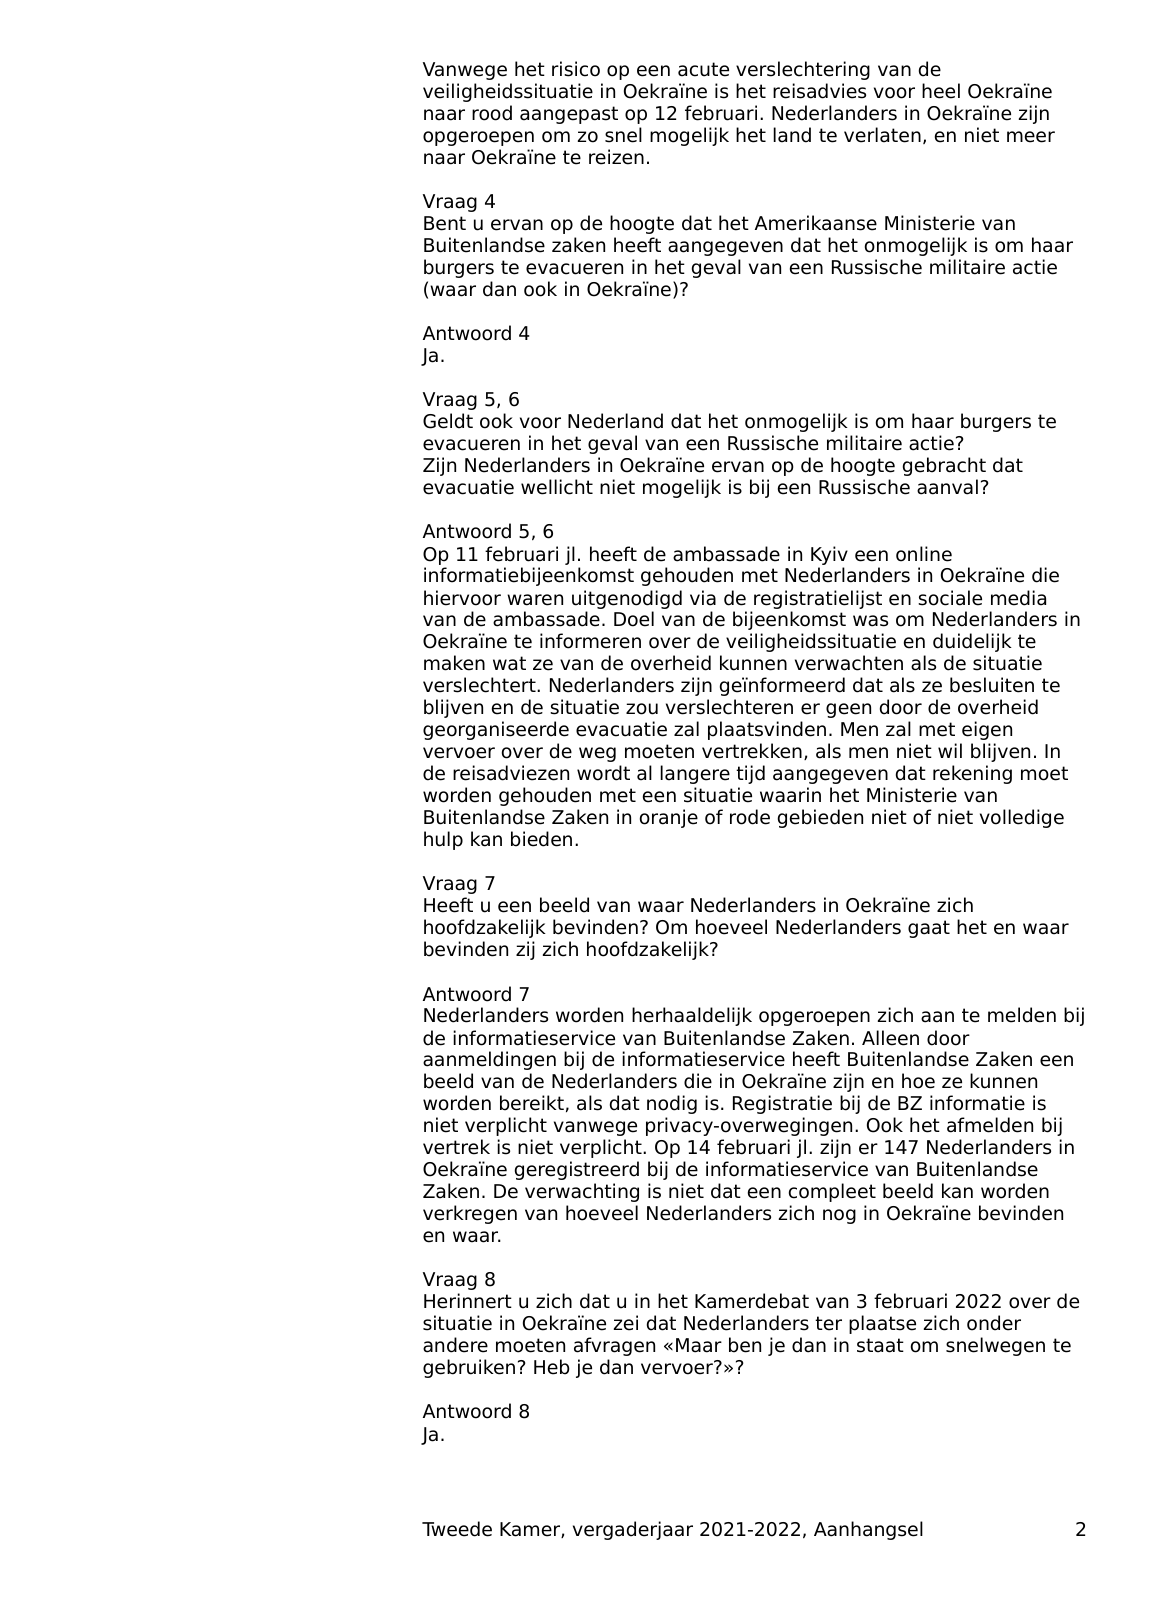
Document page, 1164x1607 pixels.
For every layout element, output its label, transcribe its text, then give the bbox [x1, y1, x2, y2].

text Vraag 7 [422, 873, 1087, 895]
text Vraag 8 [422, 1269, 1087, 1291]
text Antwoord 5, 6 [422, 521, 1087, 543]
text Herinnert u zich dat u in het Kamerdebat van 3 februari 2022 over de situatie in Oekraïne zei dat Nederlanders ter plaatse zich onder andere moeten afvragen «Maar ben je dan in staat om snelwegen te gebruiken? Heb je dan vervoer?»? [422, 1291, 1087, 1379]
text Ja. [422, 345, 1087, 367]
text Nederlanders worden herhaaldelijk opgeroepen zich aan te melden bij de informatieservice van Buitenlandse Zaken. Alleen door aanmeldingen bij de informatieservice heeft Buitenlandse Zaken een beeld van de Nederlanders die in Oekraïne zijn en hoe ze kunnen worden bereikt, als dat nodig is. Registratie bij de BZ informatie is niet verplicht vanwege privacy-overwegingen. Ook het afmelden bij vertrek is niet verplicht. Op 14 februari jl. zijn er 147 Nederlanders in Oekraïne geregistreerd bij de informatieservice van Buitenlandse Zaken. De verwachting is niet dat een compleet beeld kan worden verkregen van hoeveel Nederlanders zich nog in Oekraïne bevinden en waar. [422, 1005, 1087, 1247]
text Antwoord 4 [422, 323, 1087, 345]
text Antwoord 8 [422, 1401, 1087, 1423]
text Bent u ervan op de hoogte dat het Amerikaanse Ministerie van Buitenlandse zaken heeft aangegeven dat het onmogelijk is om haar burgers te evacueren in het geval van een Russische militaire actie (waar dan ook in Oekraïne)? [422, 213, 1087, 301]
text Geldt ook voor Nederland dat het onmogelijk is om haar burgers te evacueren in het geval van een Russische militaire actie? [422, 411, 1087, 455]
text Vanwege het risico op een acute verslechtering van de veiligheidssituatie in Oekraïne is het reisadvies voor heel Oekraïne naar rood aangepast op 12 februari. Nederlanders in Oekraïne zijn opgeroepen om zo snel mogelijk het land te verlaten, en niet meer naar Oekraïne te reizen. [422, 59, 1087, 169]
text Heeft u een beeld van waar Nederlanders in Oekraïne zich hoofdzakelijk bevinden? Om hoeveel Nederlanders gaat het en waar bevinden zij zich hoofdzakelijk? [422, 895, 1087, 961]
text Zijn Nederlanders in Oekraïne ervan op de hoogte gebracht dat evacuatie wellicht niet mogelijk is bij een Russische aanval? [422, 455, 1087, 499]
text Vraag 4 [422, 191, 1087, 213]
text Op 11 februari jl. heeft de ambassade in Kyiv een online informatiebijeenkomst gehouden met Nederlanders in Oekraïne die hiervoor waren uitgenodigd via de registratielijst en sociale media van de ambassade. Doel van de bijeenkomst was om Nederlanders in Oekraïne te informeren over de veiligheidssituatie en duidelijk te maken wat ze van de overheid kunnen verwachten als de situatie verslechtert. Nederlanders zijn geïnformeerd dat als ze besluiten te blijven en de situatie zou verslechteren er geen door de overheid georganiseerde evacuatie zal plaatsvinden. Men zal met eigen vervoer over de weg moeten vertrekken, als men niet wil blijven. In de reisadviezen wordt al langere tijd aangegeven dat rekening moet worden gehouden met een situatie waarin het Ministerie van Buitenlandse Zaken in oranje of rode gebieden niet of niet volledige hulp kan bieden. [422, 543, 1087, 851]
text Ja. [422, 1423, 1087, 1445]
text Antwoord 7 [422, 983, 1087, 1005]
text Vraag 5, 6 [422, 389, 1087, 411]
